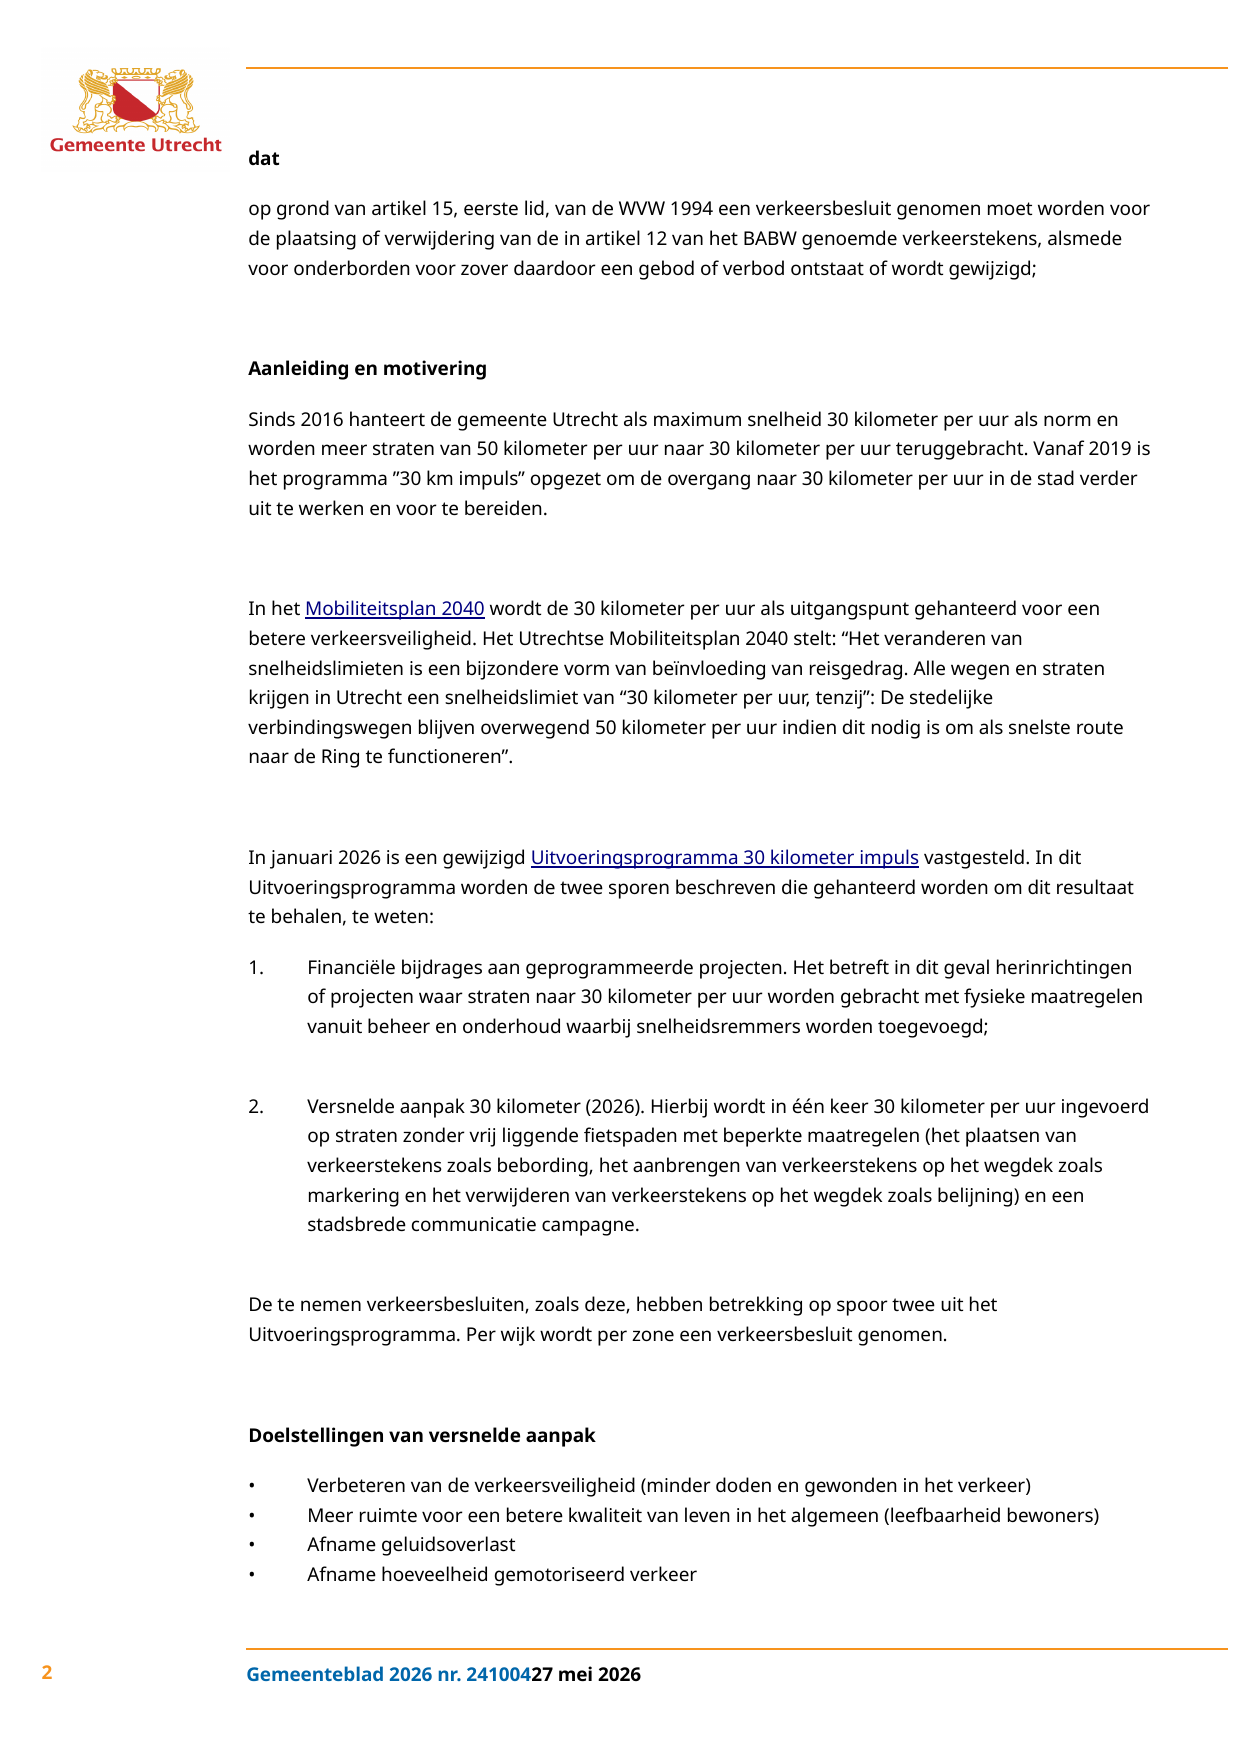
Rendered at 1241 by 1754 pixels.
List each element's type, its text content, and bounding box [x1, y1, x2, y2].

list Afname geluidsoverlast [248, 1531, 1152, 1557]
picture [41, 47, 231, 172]
text Doelstellingen van versnelde aanpak [248, 1422, 1152, 1448]
text dat [248, 145, 1152, 171]
list Meer ruimte voor een betere kwaliteit van leven in het algemeen (leefbaarheid bewoners) [248, 1502, 1152, 1528]
list Verbeteren van de verkeersveiligheid (minder doden en gewonden in het verkeer) [248, 1472, 1152, 1498]
text Sinds 2016 hanteert de gemeente Utrecht als maximum snelheid 30 kilometer per uur als norm en worden meer straten van 50 kilometer per uur naar 30 kilometer per uur teruggebracht. Vanaf 2019 is het programma ”30 km impuls” opgezet om de overgang naar 30 kilometer per uur in de stad verder uit te werken en voor te bereiden. [248, 406, 1152, 521]
list Financiële bijdrages aan geprogrammeerde projecten. Het betreft in dit geval herinrichtingen of projecten waar straten naar 30 kilometer per uur worden gebracht met fysieke maatregelen vanuit beheer en onderhoud waarbij snelheidsremmers worden toegevoegd; [248, 954, 1152, 1039]
text Aanleiding en motivering [248, 356, 1152, 381]
text In januari 2026 is een gewijzigd Uitvoeringsprogramma 30 kilometer impuls vastgesteld. In dit Uitvoeringsprogramma worden de twee sporen beschreven die gehanteerd worden om dit resultaat te behalen, te weten: [248, 844, 1152, 929]
list Versnelde aanpak 30 kilometer (2026). Hierbij wordt in één keer 30 kilometer per uur ingevoerd op straten zonder vrij liggende fietspaden met beperkte maatregelen (het plaatsen van verkeerstekens zoals bebording, het aanbrengen van verkeerstekens op het wegdek zoals markering en het verwijderen van verkeerstekens op het wegdek zoals belijning) en een stadsbrede communicatie campagne. [248, 1093, 1152, 1237]
text In het Mobiliteitsplan 2040 wordt de 30 kilometer per uur als uitgangspunt gehanteerd voor een betere verkeersveiligheid. Het Utrechtse Mobiliteitsplan 2040 stelt: “Het veranderen van snelheidslimieten is een bijzondere vorm van beïnvloeding van reisgedrag. Alle wegen en straten krijgen in Utrecht een snelheidslimiet van “30 kilometer per uur, tenzij”: De stedelijke verbindingswegen blijven overwegend 50 kilometer per uur indien dit nodig is om als snelste route naar de Ring te functioneren”. [248, 596, 1152, 769]
text De te nemen verkeersbesluiten, zoals deze, hebben betrekking op spoor twee uit het Uitvoeringsprogramma. Per wijk wordt per zone een verkeersbesluit genomen. [248, 1291, 1152, 1347]
list Afname hoeveelheid gemotoriseerd verkeer [248, 1561, 1152, 1587]
text op grond van artikel 15, eerste lid, van de WVW 1994 een verkeersbesluit genomen moet worden voor de plaatsing of verwijdering van de in artikel 12 van het BABW genoemde verkeerstekens, alsmede voor onderborden voor zover daardoor een gebod of verbod ontstaat of wordt gewijzigd; [248, 196, 1152, 281]
